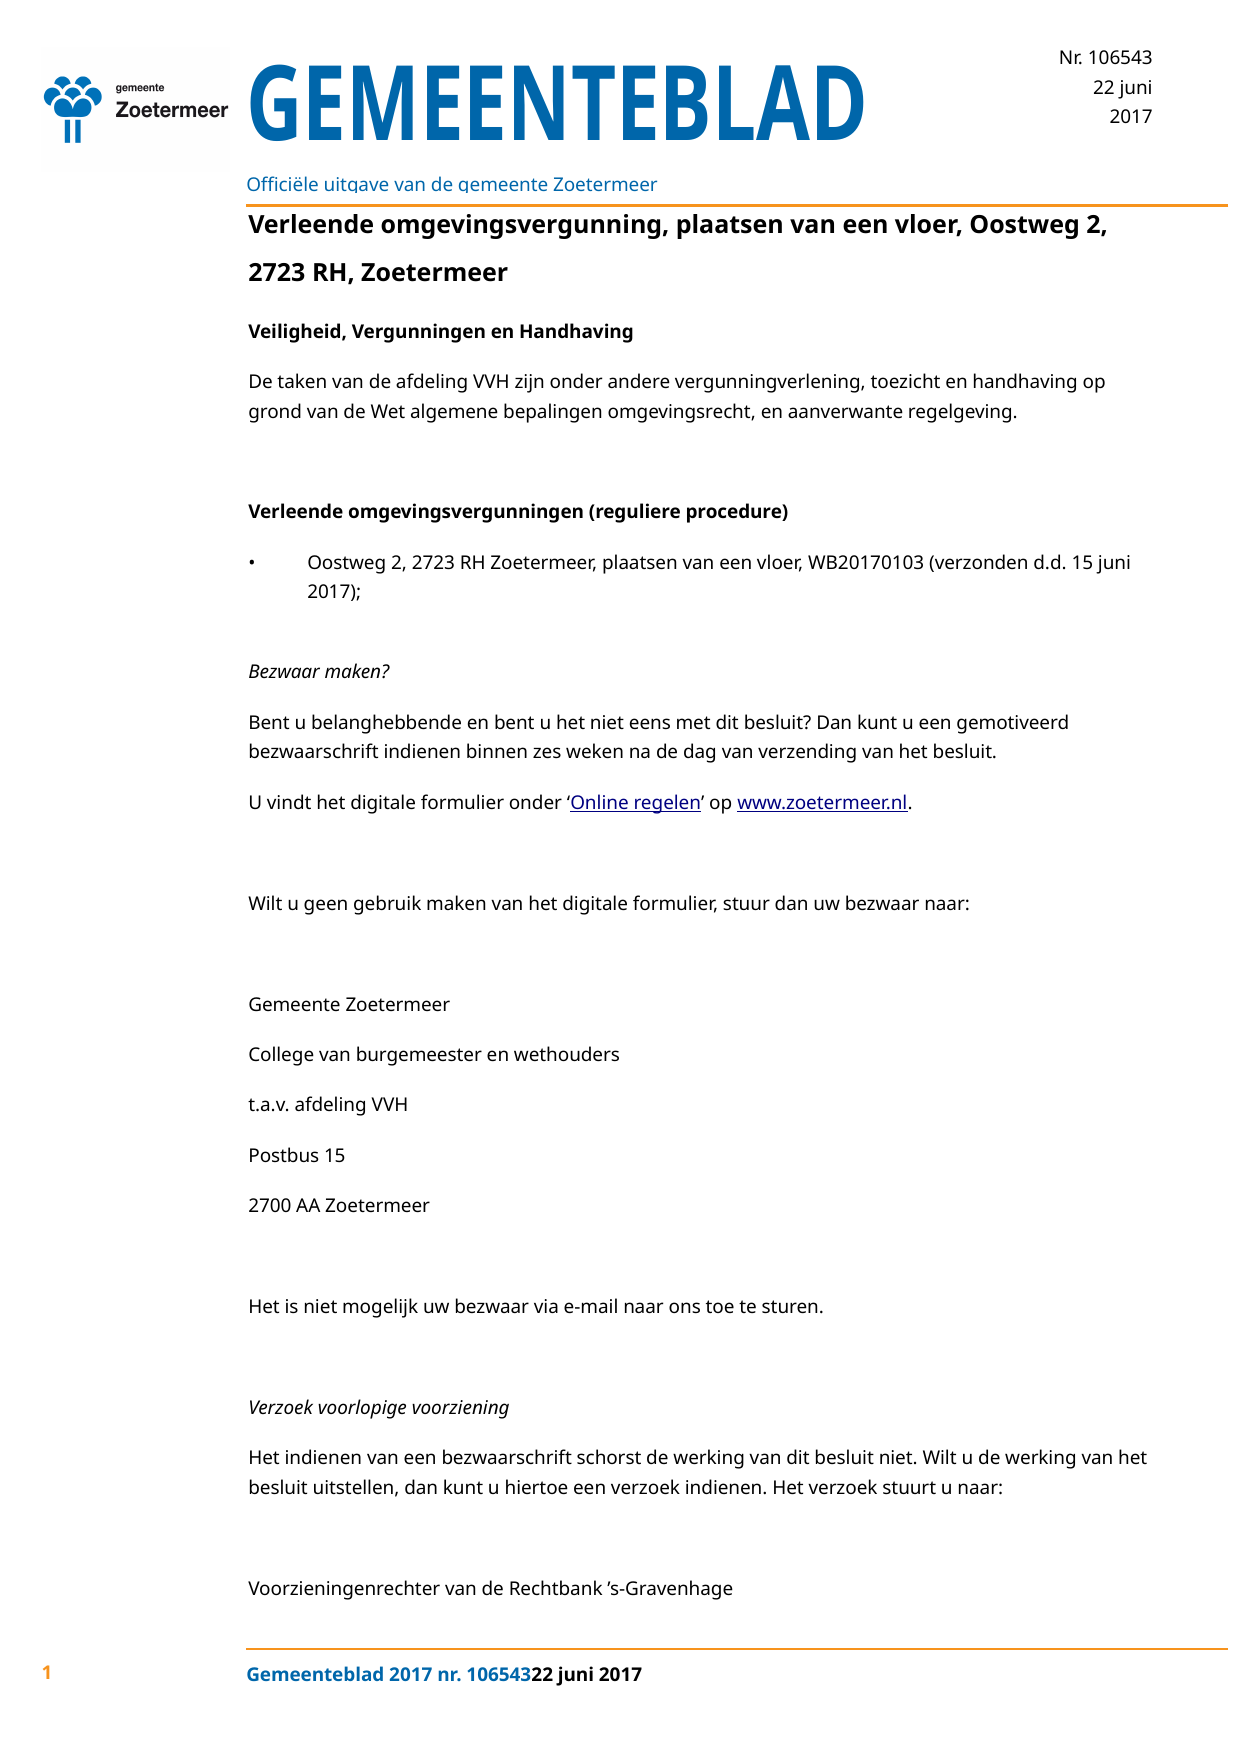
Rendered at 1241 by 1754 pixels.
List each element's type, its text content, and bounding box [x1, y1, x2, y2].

list Oostweg 2, 2723 RH Zoetermeer, plaatsen van een vloer, WB20170103 (verzonden d.d. 15 juni 2017); [248, 549, 1152, 604]
text Verzoek voorlopige voorziening [248, 1394, 1152, 1420]
text Het indienen van een bezwaarschrift schorst de werking van dit besluit niet. Wilt u de werking van het besluit uitstellen, dan kunt u hiertoe een verzoek indienen. Het verzoek stuurt u naar: [248, 1444, 1152, 1500]
text Verleende omgevingsvergunning, plaatsen van een vloer, Oostweg 2, 2723 RH, Zoetermeer [248, 207, 1152, 288]
text t.a.v. afdeling VVH [248, 1092, 1152, 1117]
text Wilt u geen gebruik maken van het digitale formulier, stuur dan uw bezwaar naar: [248, 890, 1152, 916]
text U vindt het digitale formulier onder ‘Online regelen’ op www.zoetermeer.nl. [248, 789, 1152, 815]
text Bezwaar maken? [248, 659, 1152, 684]
text Veiligheid, Vergunningen en Handhaving [248, 318, 1152, 344]
text Het is niet mogelijk uw bezwaar via e-mail naar ons toe te sturen. [248, 1293, 1152, 1319]
text De taken van de afdeling VVH zijn onder andere vergunningverlening, toezicht en handhaving op grond van de Wet algemene bepalingen omgevingsrecht, en aanverwante regelgeving. [248, 368, 1152, 424]
text 2700 AA Zoetermeer [248, 1192, 1152, 1218]
picture [41, 47, 231, 172]
text Bent u belanghebbende en bent u het niet eens met dit besluit? Dan kunt u een gemotiveerd bezwaarschrift indienen binnen zes weken na de dag van verzending van het besluit. [248, 709, 1152, 764]
text Postbus 15 [248, 1142, 1152, 1168]
text College van burgemeester en wethouders [248, 1041, 1152, 1067]
text Verleende omgevingsvergunningen (reguliere procedure) [248, 499, 1152, 524]
text Voorzieningenrechter van de Rechtbank ’s-Gravenhage [248, 1575, 1152, 1601]
text Gemeente Zoetermeer [248, 991, 1152, 1017]
